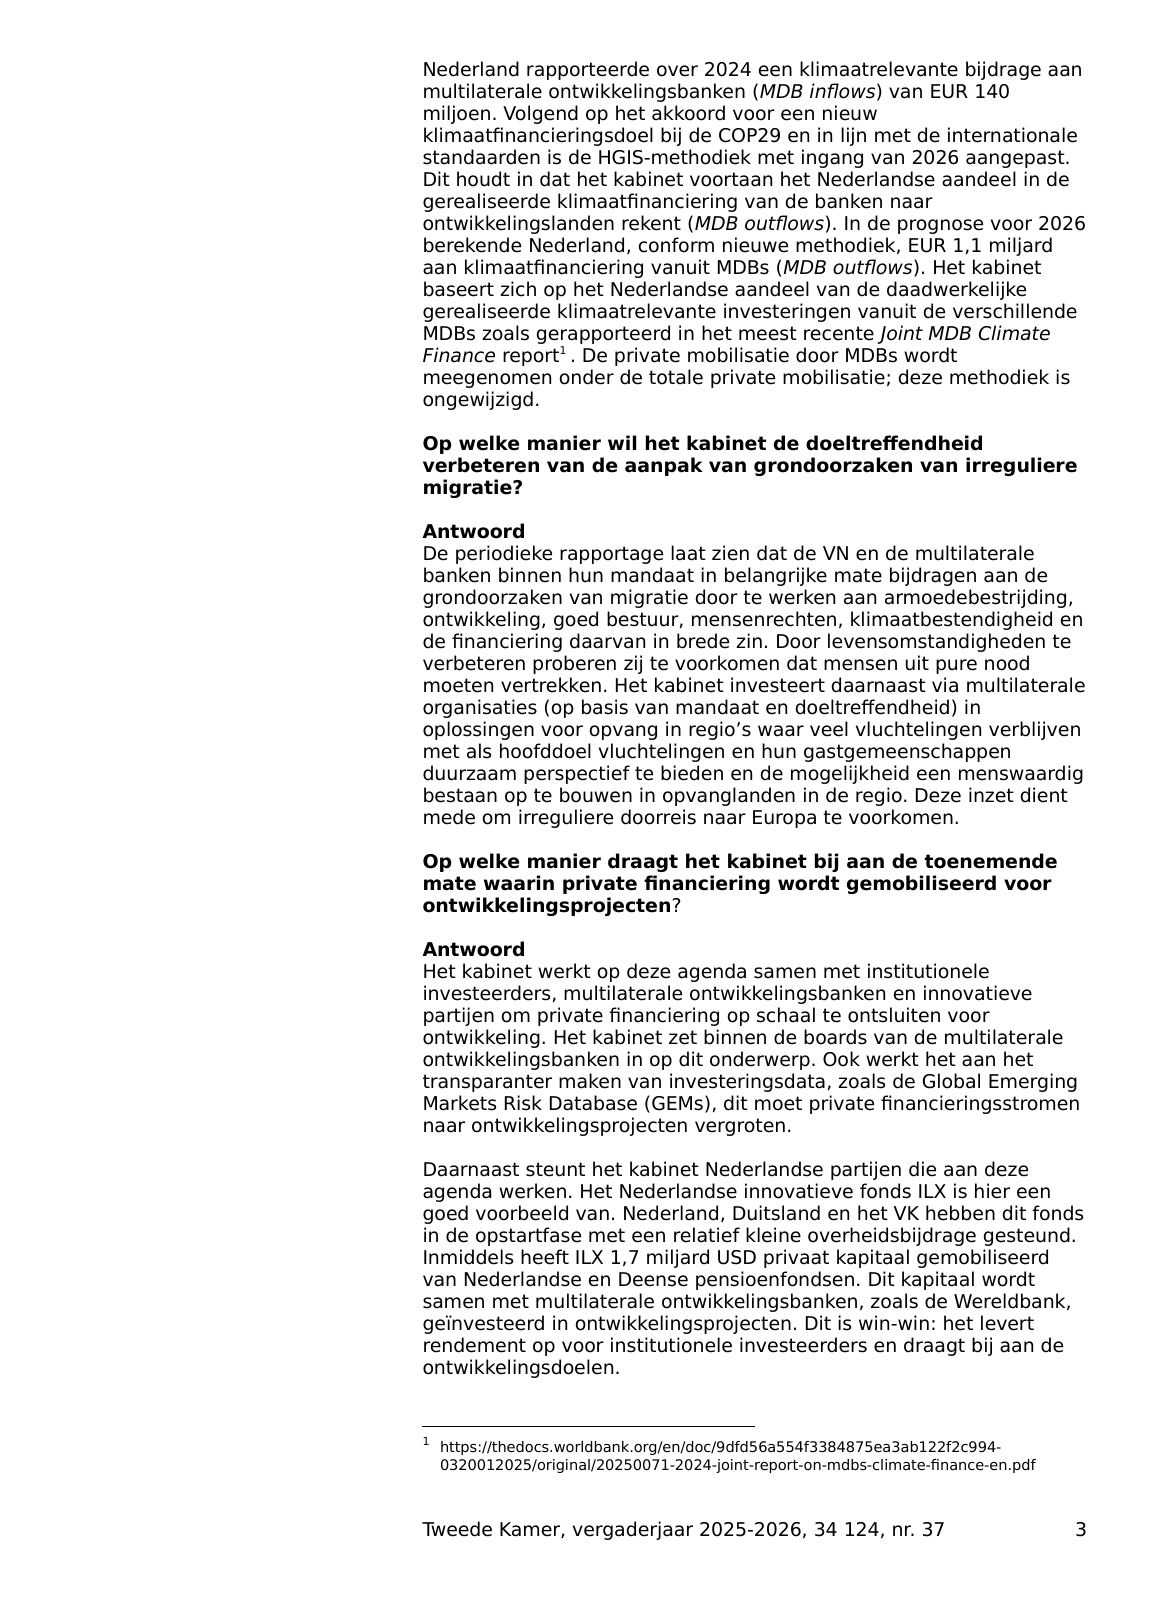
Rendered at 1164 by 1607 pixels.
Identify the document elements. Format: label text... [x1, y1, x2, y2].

text Nederland rapporteerde over 2024 een klimaatrelevante bijdrage aan multilaterale ontwikkelingsbanken (MDB inflows) van EUR 140 miljoen. Volgend op het akkoord voor een nieuw klimaatfinancieringsdoel bij de COP29 en in lijn met de internationale standaarden is de HGIS-methodiek met ingang van 2026 aangepast. Dit houdt in dat het kabinet voortaan het Nederlandse aandeel in de gerealiseerde klimaatfinanciering van de banken naar ontwikkelingslanden rekent (MDB outflows). In de prognose voor 2026 berekende Nederland, conform nieuwe methodiek, EUR 1,1 miljard aan klimaatfinanciering vanuit MDBs (MDB outflows). Het kabinet baseert zich op het Nederlandse aandeel van de daadwerkelijke gerealiseerde klimaatrelevante investeringen vanuit de verschillende MDBs zoals gerapporteerd in het meest recente Joint MDB Climate Finance report. De private mobilisatie door MDBs wordt meegenomen onder de totale private mobilisatie; deze methodiek is ongewijzigd. [422, 59, 1087, 411]
text De periodieke rapportage laat zien dat de VN en de multilaterale banken binnen hun mandaat in belangrijke mate bijdragen aan de grondoorzaken van migratie door te werken aan armoedebestrijding, ontwikkeling, goed bestuur, mensenrechten, klimaatbestendigheid en de financiering daarvan in brede zin. Door levensomstandigheden te verbeteren proberen zij te voorkomen dat mensen uit pure nood moeten vertrekken. Het kabinet investeert daarnaast via multilaterale organisaties (op basis van mandaat en doeltreffendheid) in oplossingen voor opvang in regio’s waar veel vluchtelingen verblijven met als hoofddoel vluchtelingen en hun gastgemeenschappen duurzaam perspectief te bieden en de mogelijkheid een menswaardig bestaan op te bouwen in opvanglanden in de regio. Deze inzet dient mede om irreguliere doorreis naar Europa te voorkomen. [422, 543, 1087, 829]
text https://thedocs.worldbank.org/en/doc/9dfd56a554f3384875ea3ab122f2c994-0320012025/original/20250071-2024-joint-report-on-mdbs-climate-finance-en.pdf [422, 1435, 1087, 1474]
text Het kabinet werkt op deze agenda samen met institutionele investeerders, multilaterale ontwikkelingsbanken en innovatieve partijen om private financiering op schaal te ontsluiten voor ontwikkeling. Het kabinet zet binnen de boards van de multilaterale ontwikkelingsbanken in op dit onderwerp. Ook werkt het aan het transparanter maken van investeringsdata, zoals de Global Emerging Markets Risk Database (GEMs), dit moet private financieringsstromen naar ontwikkelingsprojecten vergroten. [422, 961, 1087, 1137]
text Op welke manier wil het kabinet de doeltreffendheid verbeteren van de aanpak van grondoorzaken van irreguliere migratie? [422, 433, 1087, 499]
text Antwoord [422, 939, 1087, 961]
text Antwoord [422, 521, 1087, 543]
text Daarnaast steunt het kabinet Nederlandse partijen die aan deze agenda werken. Het Nederlandse innovatieve fonds ILX is hier een goed voorbeeld van. Nederland, Duitsland en het VK hebben dit fonds in de opstartfase met een relatief kleine overheidsbijdrage gesteund. Inmiddels heeft ILX 1,7 miljard USD privaat kapitaal gemobiliseerd van Nederlandse en Deense pensioenfondsen. Dit kapitaal wordt samen met multilaterale ontwikkelingsbanken, zoals de Wereldbank, geïnvesteerd in ontwikkelingsprojecten. Dit is win-win: het levert rendement op voor institutionele investeerders en draagt bij aan de ontwikkelingsdoelen. [422, 1159, 1087, 1379]
text Op welke manier draagt het kabinet bij aan de toenemende mate waarin private financiering wordt gemobiliseerd voor ontwikkelingsprojecten? [422, 851, 1087, 917]
